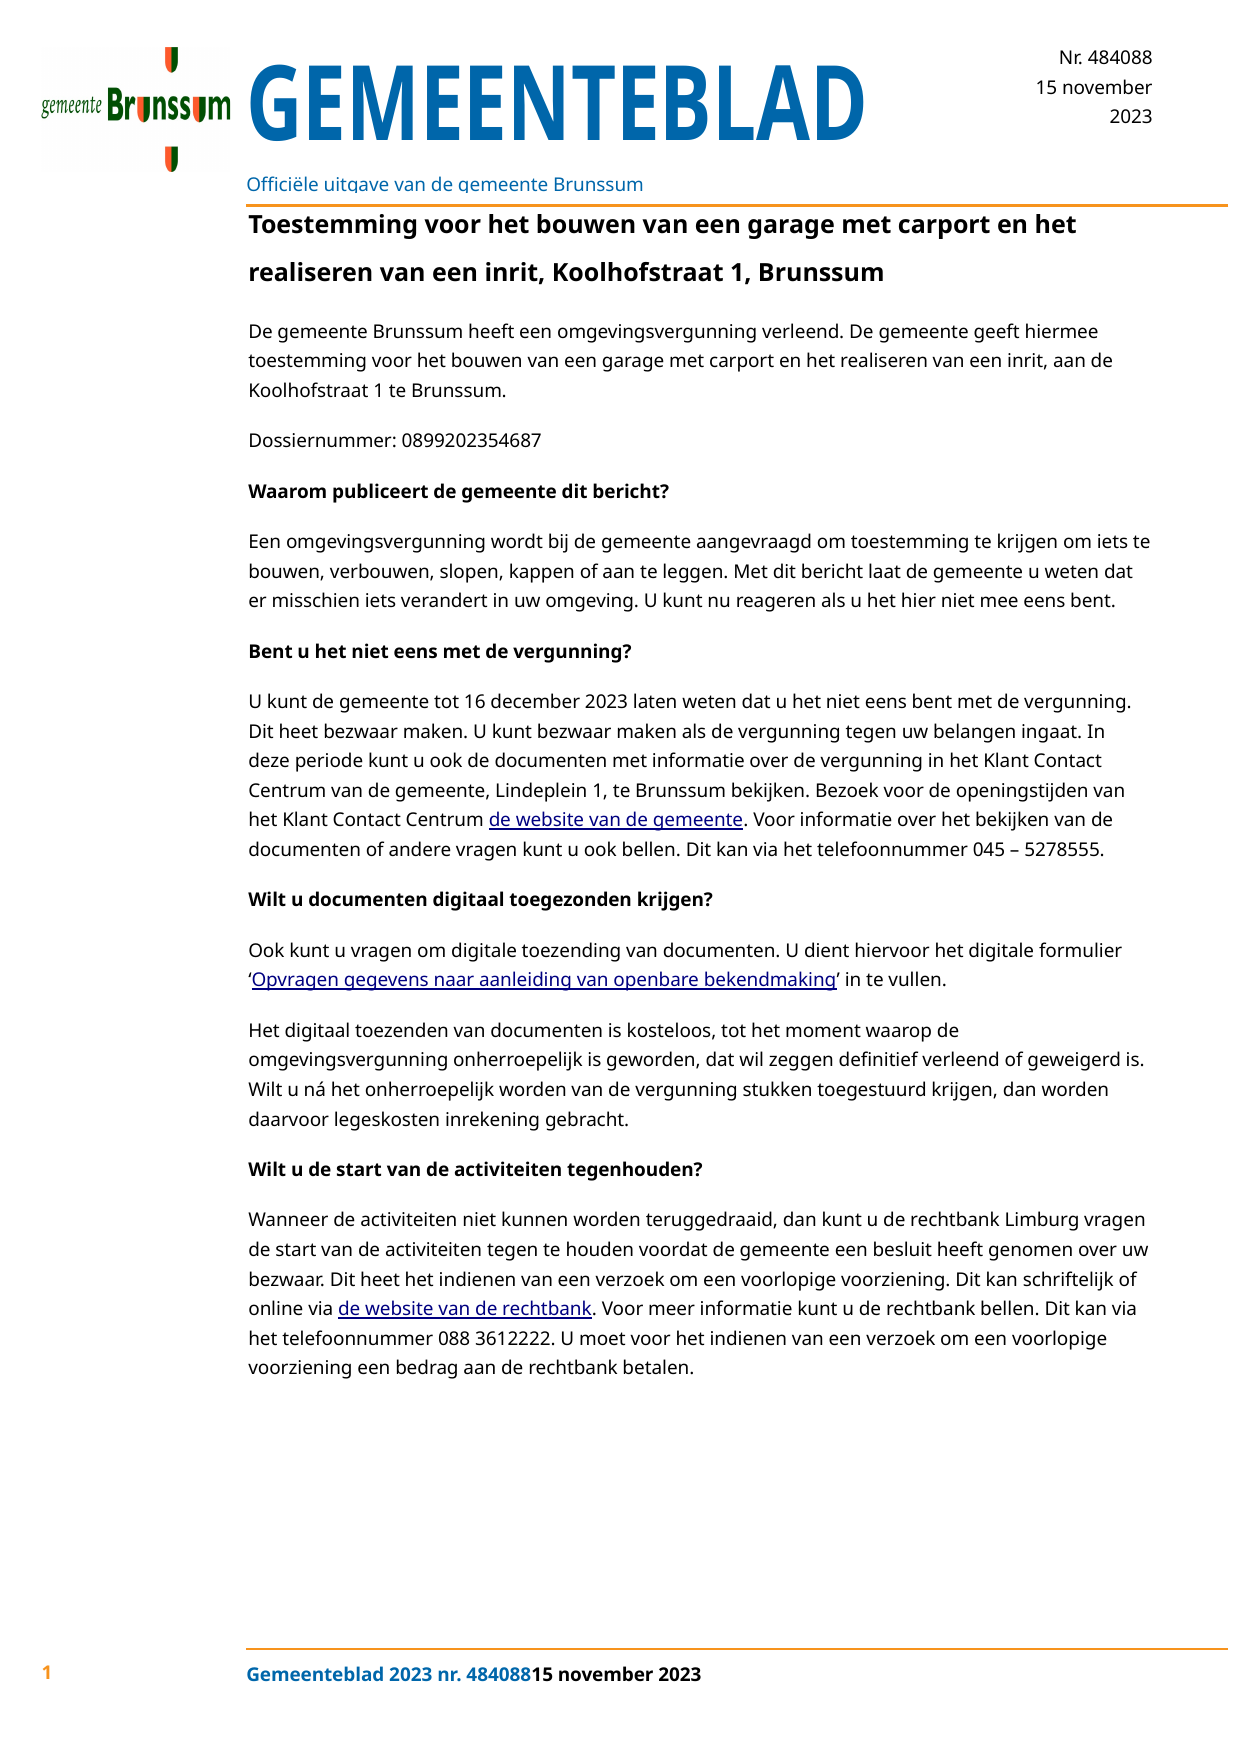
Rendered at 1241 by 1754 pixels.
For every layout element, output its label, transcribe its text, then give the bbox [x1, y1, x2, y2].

text Het digitaal toezenden van documenten is kosteloos, tot het moment waarop de omgevingsvergunning onherroepelijk is geworden, dat wil zeggen definitief verleend of geweigerd is. Wilt u ná het onherroepelijk worden van de vergunning stukken toegestuurd krijgen, dan worden daarvoor legeskosten inrekening gebracht. [248, 1017, 1152, 1132]
text Toestemming voor het bouwen van een garage met carport en het realiseren van een inrit, Koolhofstraat 1, Brunssum [248, 207, 1152, 288]
text Wilt u documenten digitaal toegezonden krijgen? [248, 887, 1152, 912]
text Wilt u de start van de activiteiten tegenhouden? [248, 1156, 1152, 1182]
text U kunt de gemeente tot 16 december 2023 laten weten dat u het niet eens bent met de vergunning. Dit heet bezwaar maken. U kunt bezwaar maken als de vergunning tegen uw belangen ingaat. In deze periode kunt u ook de documenten met informatie over de vergunning in het Klant Contact Centrum van de gemeente, Lindeplein 1, te Brunssum bekijken. Bezoek voor de openingstijden van het Klant Contact Centrum de website van de gemeente. Voor informatie over het bekijken van de documenten of andere vragen kunt u ook bellen. Dit kan via het telefoonnummer 045 – 5278555. [248, 688, 1152, 862]
picture [41, 47, 231, 172]
text Ook kunt u vragen om digitale toezending van documenten. U dient hiervoor het digitale formulier ‘Opvragen gegevens naar aanleiding van openbare bekendmaking’ in te vullen. [248, 937, 1152, 992]
text Dossiernummer: 0899202354687 [248, 427, 1152, 453]
text Waarom publiceert de gemeente dit bericht? [248, 478, 1152, 504]
text Wanneer de activiteiten niet kunnen worden teruggedraaid, dan kunt u de rechtbank Limburg vragen de start van de activiteiten tegen te houden voordat de gemeente een besluit heeft genomen over uw bezwaar. Dit heet het indienen van een verzoek om een voorlopige voorziening. Dit kan schriftelijk of online via de website van de rechtbank. Voor meer informatie kunt u de rechtbank bellen. Dit kan via het telefoonnummer 088 3612222. U moet voor het indienen van een verzoek om een voorlopige voorziening een bedrag aan de rechtbank betalen. [248, 1207, 1152, 1380]
text Bent u het niet eens met de vergunning? [248, 638, 1152, 664]
text De gemeente Brunssum heeft een omgevingsvergunning verleend. De gemeente geeft hiermee toestemming voor het bouwen van een garage met carport en het realiseren van een inrit, aan de Koolhofstraat 1 te Brunssum. [248, 318, 1152, 403]
text Een omgevingsvergunning wordt bij de gemeente aangevraagd om toestemming te krijgen om iets te bouwen, verbouwen, slopen, kappen of aan te leggen. Met dit bericht laat de gemeente u weten dat er misschien iets verandert in uw omgeving. U kunt nu reageren als u het hier niet mee eens bent. [248, 528, 1152, 613]
